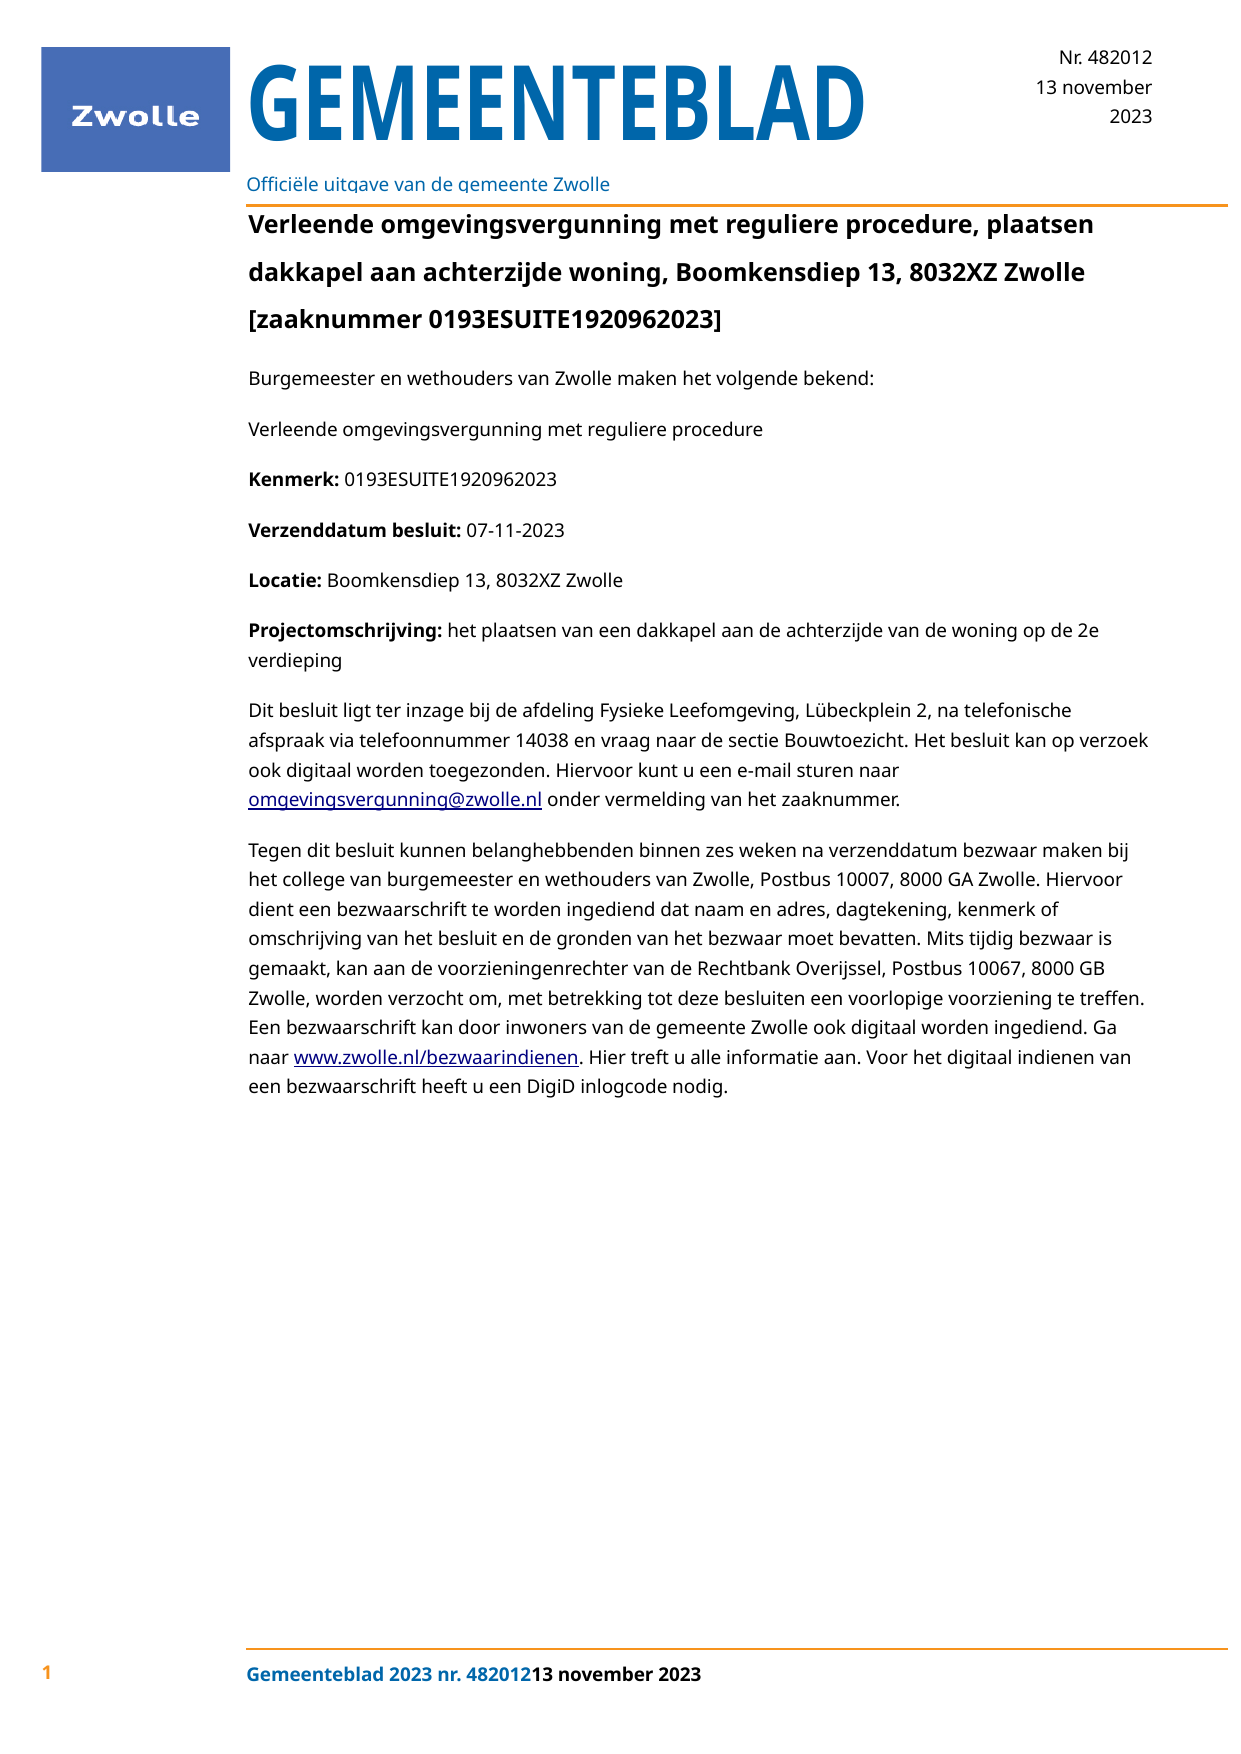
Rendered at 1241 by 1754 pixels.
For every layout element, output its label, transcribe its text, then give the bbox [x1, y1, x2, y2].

text Locatie: Boomkensdiep 13, 8032XZ Zwolle [248, 567, 1152, 593]
picture [41, 47, 231, 172]
text Verzenddatum besluit: 07-11-2023 [248, 517, 1152, 542]
text Verleende omgevingsvergunning met reguliere procedure, plaatsen dakkapel aan achterzijde woning, Boomkensdiep 13, 8032XZ Zwolle [zaaknummer 0193ESUITE1920962023] [248, 207, 1152, 336]
text Dit besluit ligt ter inzage bij de afdeling Fysieke Leefomgeving, Lübeckplein 2, na telefonische afspraak via telefoonnummer 14038 en vraag naar de sectie Bouwtoezicht. Het besluit kan op verzoek ook digitaal worden toegezonden. Hiervoor kunt u een e-mail sturen naar omgevingsvergunning@zwolle.nl onder vermelding van het zaaknummer. [248, 698, 1152, 812]
text Verleende omgevingsvergunning met reguliere procedure [248, 416, 1152, 442]
text Burgemeester en wethouders van Zwolle maken het volgende bekend: [248, 366, 1152, 391]
text Projectomschrijving: het plaatsen van een dakkapel aan de achterzijde van de woning op de 2e verdieping [248, 618, 1152, 673]
text Kenmerk: 0193ESUITE1920962023 [248, 466, 1152, 492]
text Tegen dit besluit kunnen belanghebbenden binnen zes weken na verzenddatum bezwaar maken bij het college van burgemeester en wethouders van Zwolle, Postbus 10007, 8000 GA Zwolle. Hiervoor dient een bezwaarschrift te worden ingediend dat naam en adres, dagtekening, kenmerk of omschrijving van het besluit en de gronden van het bezwaar moet bevatten. Mits tijdig bezwaar is gemaakt, kan aan de voorzieningenrechter van de Rechtbank Overijssel, Postbus 10067, 8000 GB Zwolle, worden verzocht om, met betrekking tot deze besluiten een voorlopige voorziening te treffen. Een bezwaarschrift kan door inwoners van de gemeente Zwolle ook digitaal worden ingediend. Ga naar www.zwolle.nl/bezwaarindienen. Hier treft u alle informatie aan. Voor het digitaal indienen van een bezwaarschrift heeft u een DigiD inlogcode nodig. [248, 837, 1152, 1099]
